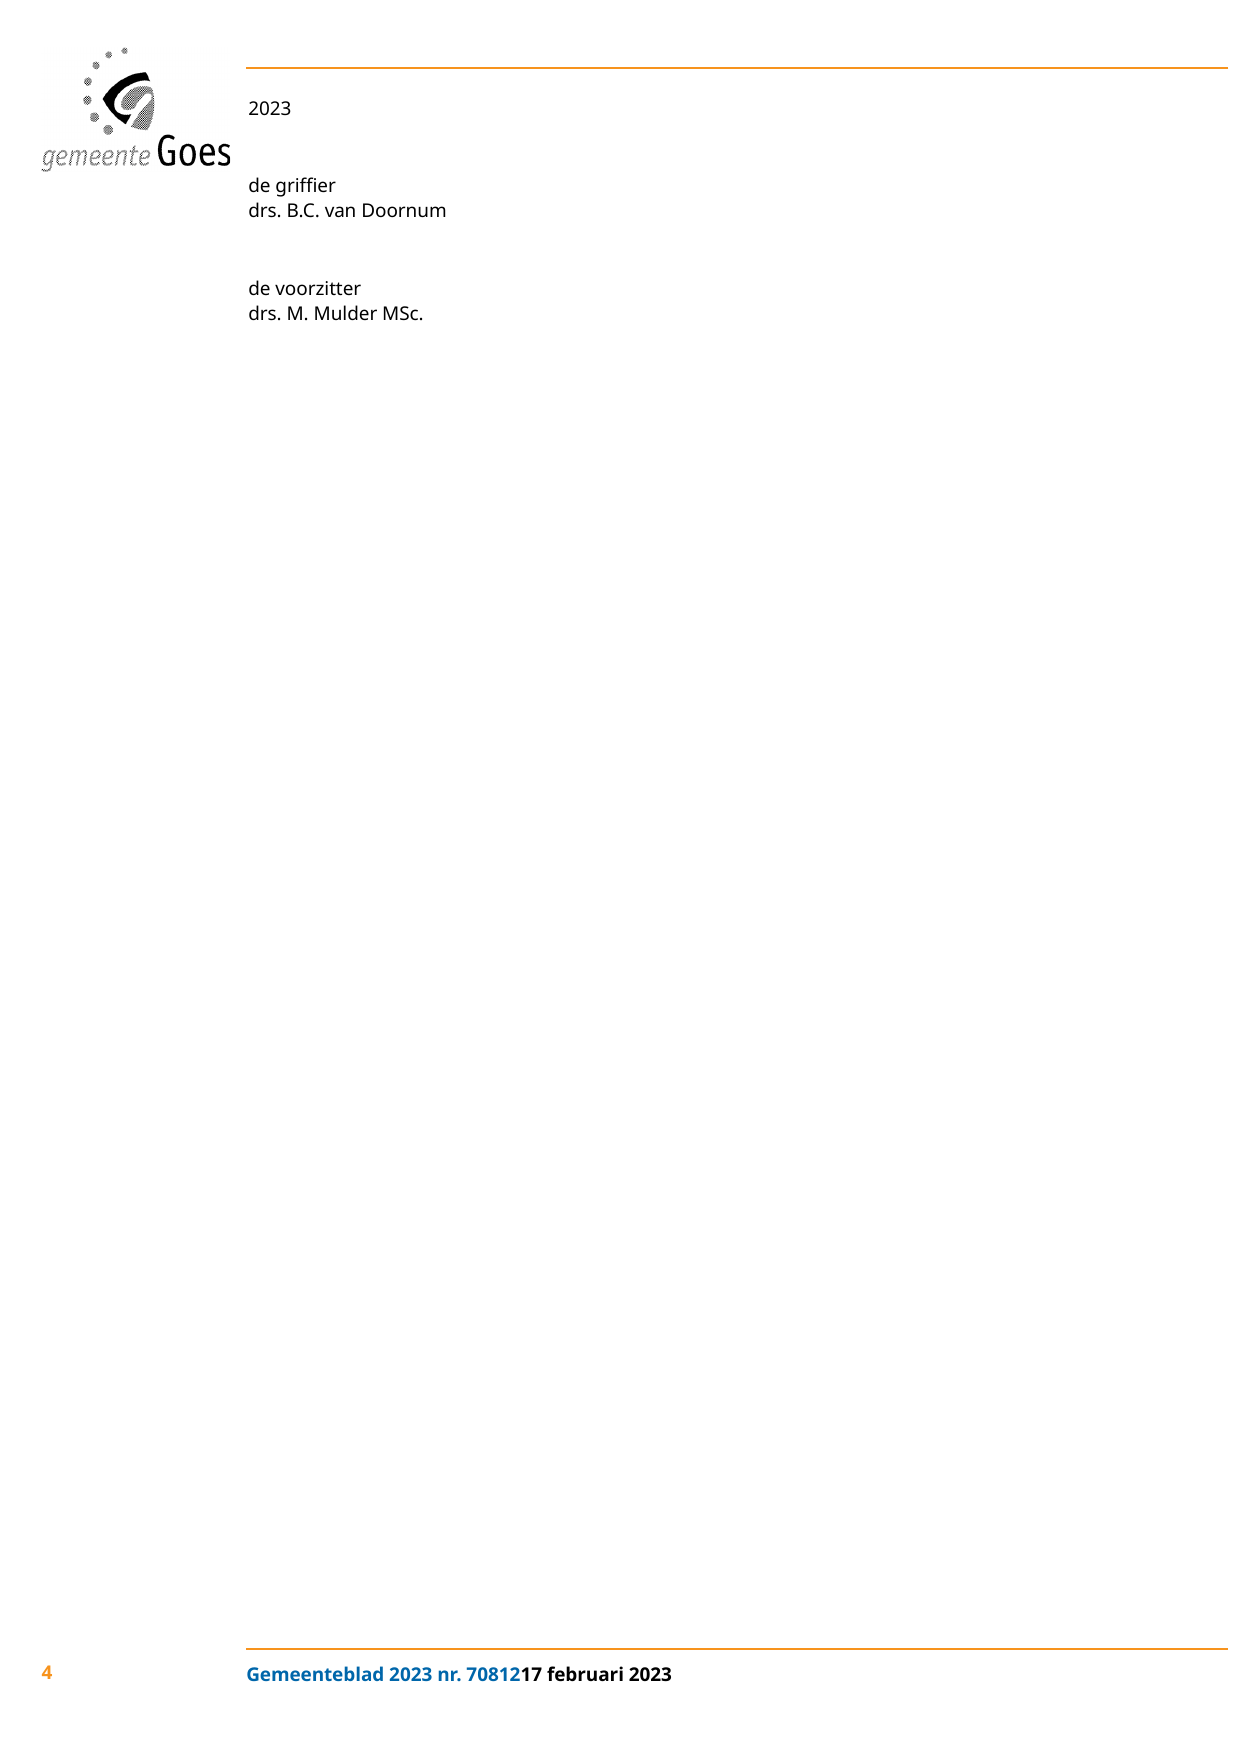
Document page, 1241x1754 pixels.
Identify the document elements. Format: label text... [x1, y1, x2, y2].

text 2023 [248, 95, 1152, 121]
text de griffier [248, 172, 1152, 198]
text drs. B.C. van Doornum [248, 198, 1152, 223]
text de voorzitter [248, 275, 1152, 301]
text drs. M. Mulder MSc. [248, 301, 1152, 326]
picture [41, 47, 231, 172]
